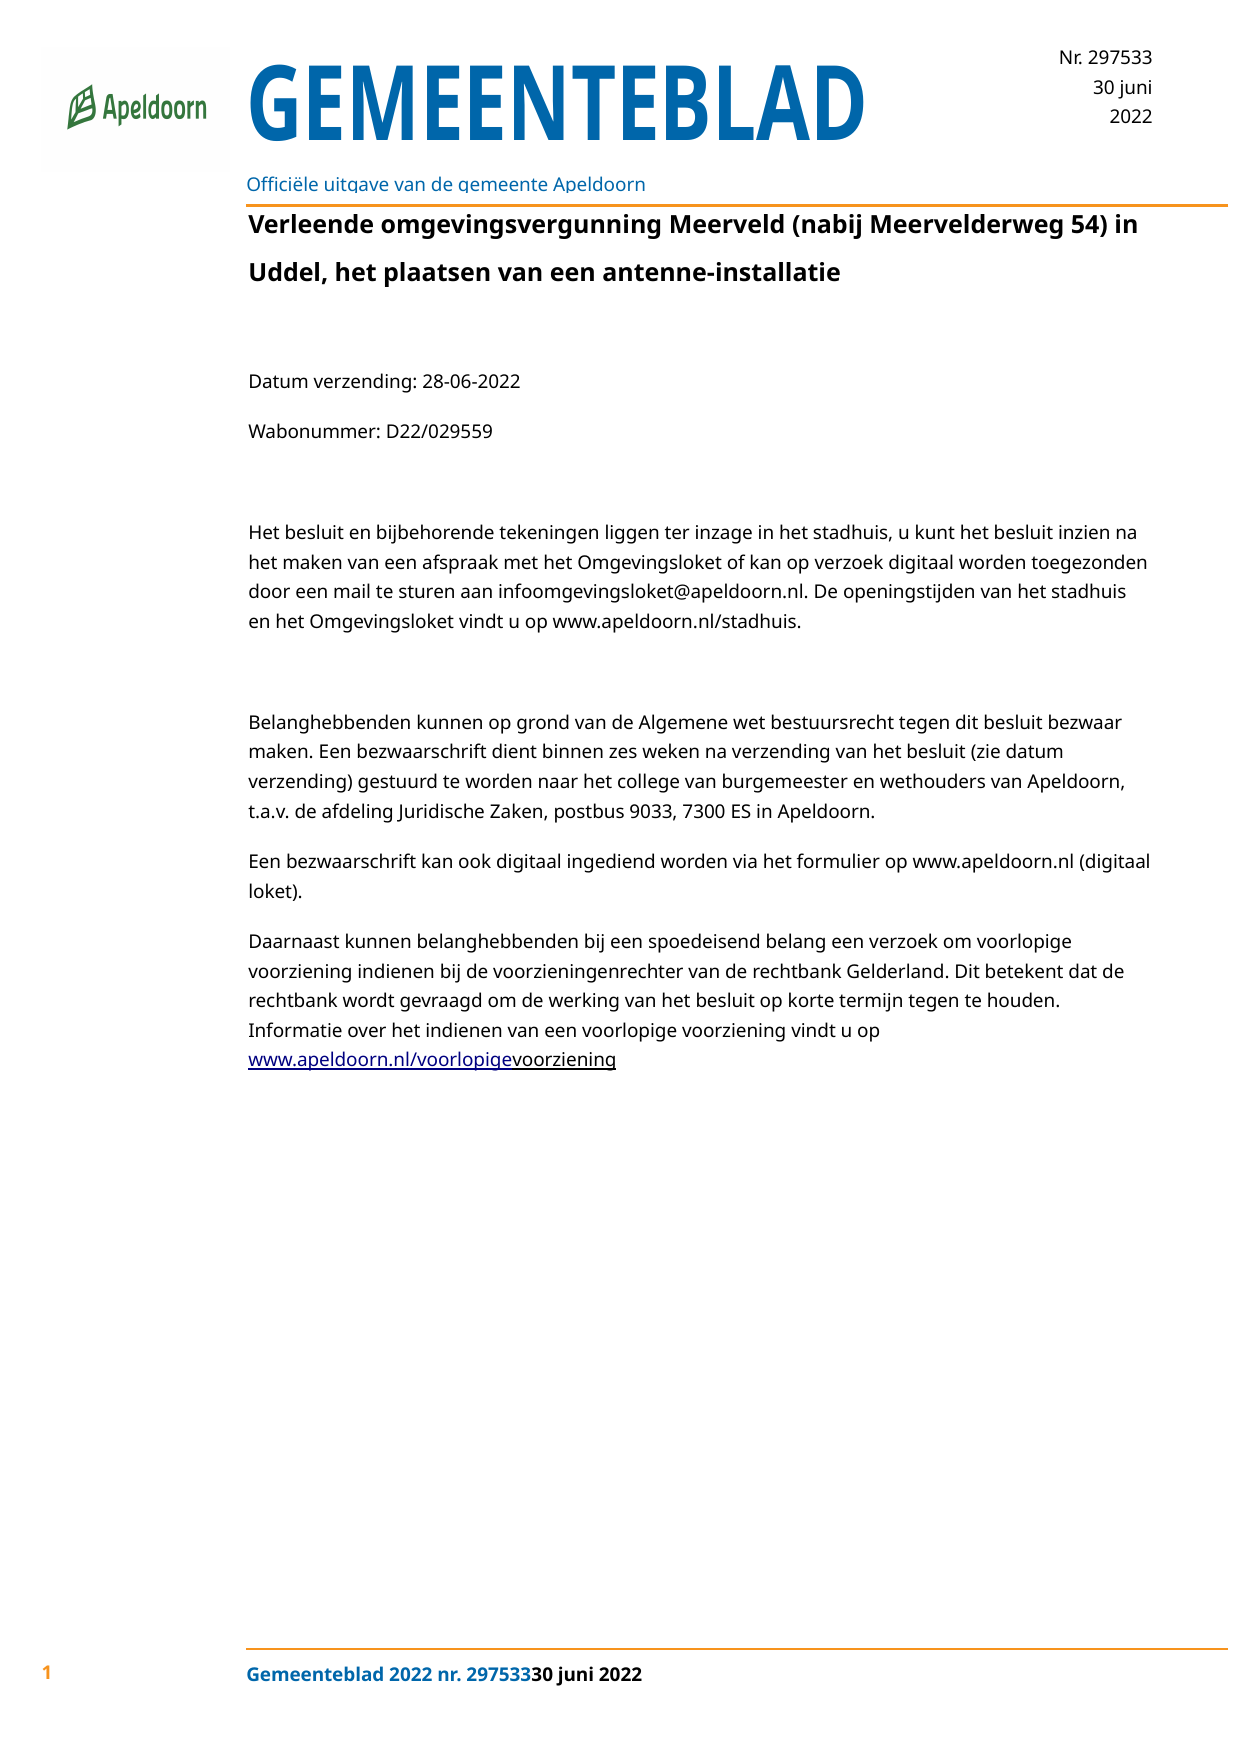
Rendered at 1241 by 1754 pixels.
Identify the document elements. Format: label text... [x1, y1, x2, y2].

text Een bezwaarschrift kan ook digitaal ingediend worden via het formulier op www.apeldoorn.nl (digitaal loket). [248, 848, 1152, 904]
text Daarnaast kunnen belanghebbenden bij een spoedeisend belang een verzoek om voorlopige voorziening indienen bij de voorzieningenrechter van de rechtbank Gelderland. Dit betekent dat de rechtbank wordt gevraagd om de werking van het besluit op korte termijn tegen te houden. Informatie over het indienen van een voorlopige voorziening vindt u op www.apeldoorn.nl/voorlopigevoorziening [248, 928, 1152, 1072]
text Wabonummer: D22/029559 [248, 419, 1152, 444]
picture [41, 47, 231, 172]
text Verleende omgevingsvergunning Meerveld (nabij Meervelderweg 54) in Uddel, het plaatsen van een antenne-installatie [248, 207, 1152, 288]
text Belanghebbenden kunnen op grond van de Algemene wet bestuursrecht tegen dit besluit bezwaar maken. Een bezwaarschrift dient binnen zes weken na verzending van het besluit (zie datum verzending) gestuurd te worden naar het college van burgemeester en wethouders van Apeldoorn, t.a.v. de afdeling Juridische Zaken, postbus 9033, 7300 ES in Apeldoorn. [248, 709, 1152, 824]
text Datum verzending: 28-06-2022 [248, 368, 1152, 394]
text Het besluit en bijbehorende tekeningen liggen ter inzage in het stadhuis, u kunt het besluit inzien na het maken van een afspraak met het Omgevingsloket of kan op verzoek digitaal worden toegezonden door een mail te sturen aan infoomgevingsloket@apeldoorn.nl. De openingstijden van het stadhuis en het Omgevingsloket vindt u op www.apeldoorn.nl/stadhuis. [248, 519, 1152, 634]
